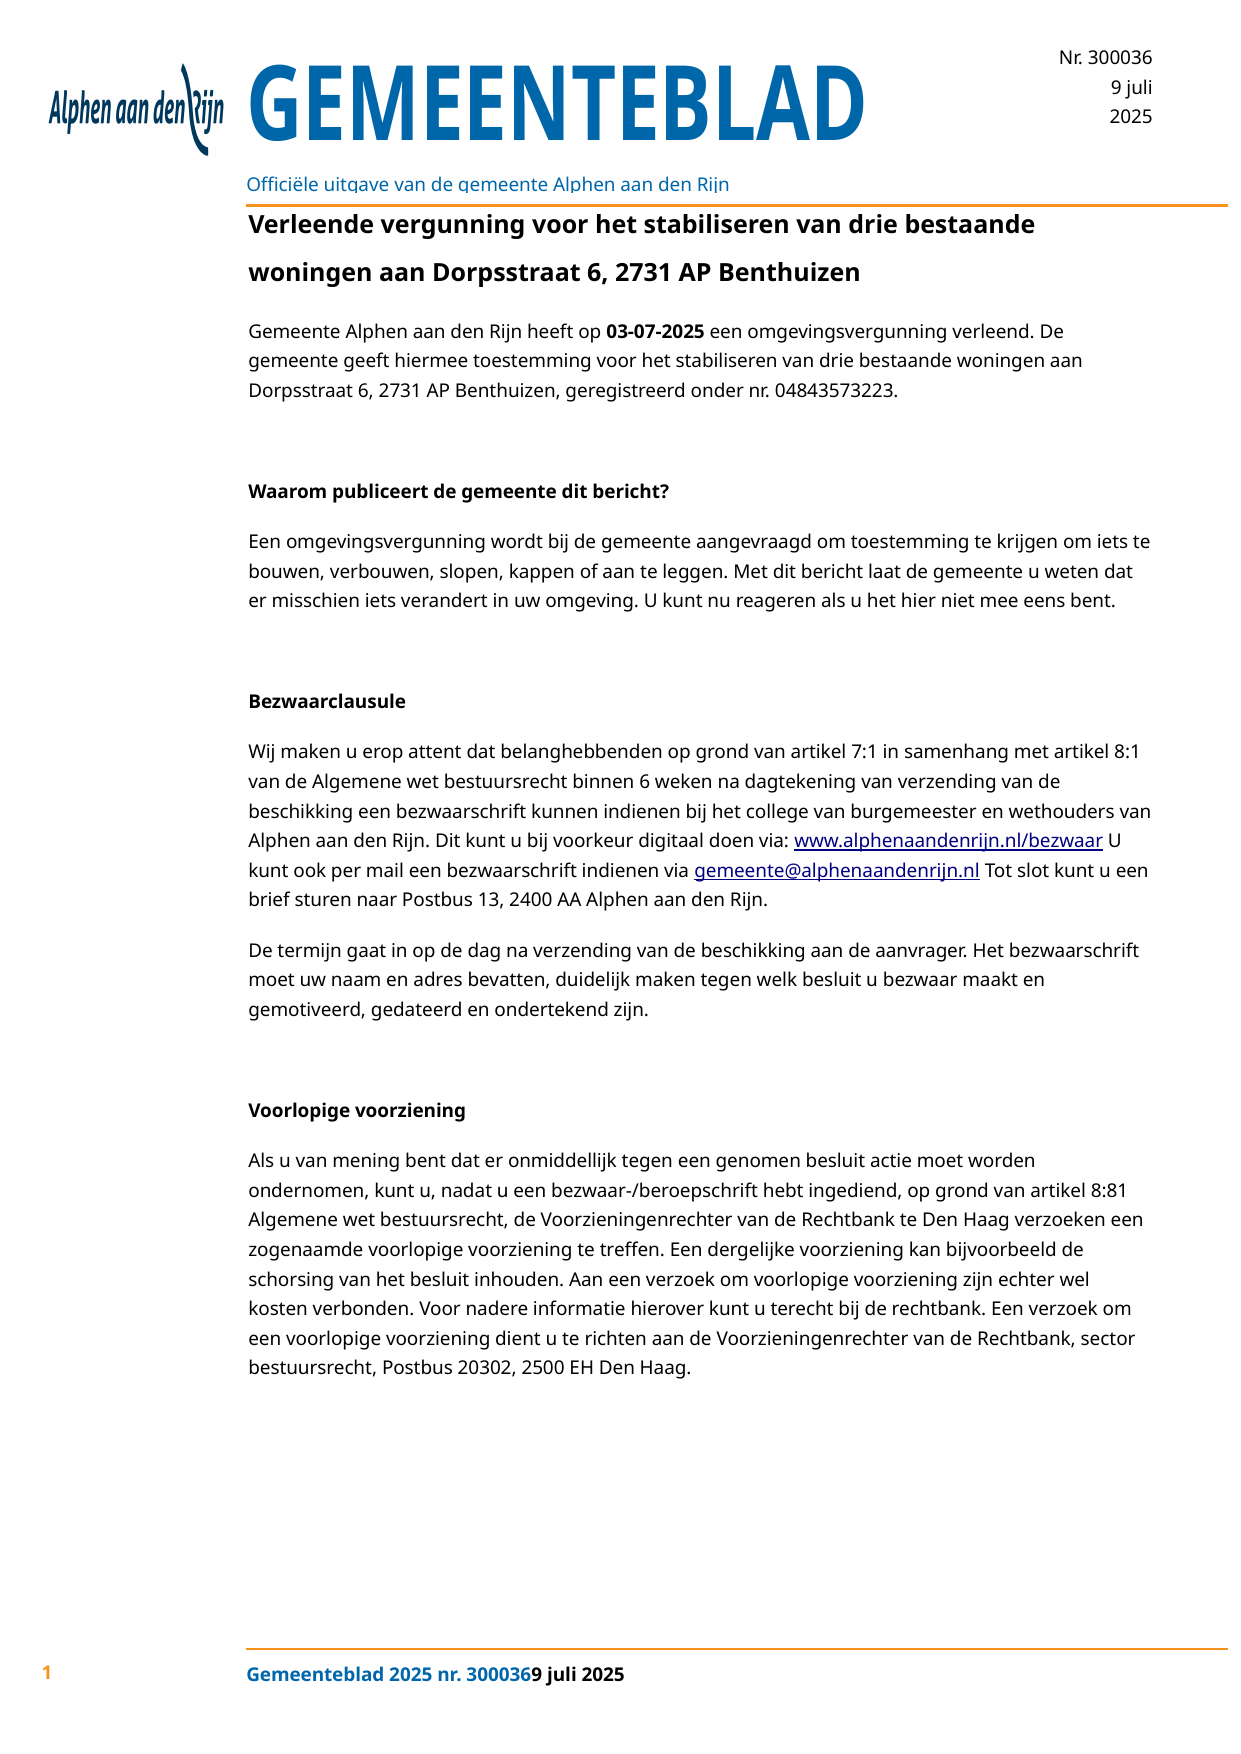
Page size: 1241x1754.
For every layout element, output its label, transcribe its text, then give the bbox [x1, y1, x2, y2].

text Voorlopige voorziening [248, 1097, 1152, 1123]
text De termijn gaat in op de dag na verzending van de beschikking aan de aanvrager. Het bezwaarschrift moet uw naam en adres bevatten, duidelijk maken tegen welk besluit u bezwaar maakt en gemotiveerd, gedateerd en ondertekend zijn. [248, 937, 1152, 1022]
text Verleende vergunning voor het stabiliseren van drie bestaande woningen aan Dorpsstraat 6, 2731 AP Benthuizen [248, 207, 1152, 288]
text Gemeente Alphen aan den Rijn heeft op 03-07-2025 een omgevingsvergunning verleend. De gemeente geeft hiermee toestemming voor het stabiliseren van drie bestaande woningen aan Dorpsstraat 6, 2731 AP Benthuizen, geregistreerd onder nr. 04843573223. [248, 318, 1152, 403]
text Als u van mening bent dat er onmiddellijk tegen een genomen besluit actie moet worden ondernomen, kunt u, nadat u een bezwaar-/beroepschrift hebt ingediend, op grond van artikel 8:81 Algemene wet bestuursrecht, de Voorzieningenrechter van de Rechtbank te Den Haag verzoeken een zogenaamde voorlopige voorziening te treffen. Een dergelijke voorziening kan bijvoorbeeld de schorsing van het besluit inhouden. Aan een verzoek om voorlopige voorziening zijn echter wel kosten verbonden. Voor nadere informatie hierover kunt u terecht bij de rechtbank. Een verzoek om een voorlopige voorziening dient u te richten aan de Voorzieningenrechter van de Rechtbank, sector bestuursrecht, Postbus 20302, 2500 EH Den Haag. [248, 1147, 1152, 1380]
text Wij maken u erop attent dat belanghebbenden op grond van artikel 7:1 in samenhang met artikel 8:1 van de Algemene wet bestuursrecht binnen 6 weken na dagtekening van verzending van de beschikking een bezwaarschrift kunnen indienen bij het college van burgemeester en wethouders van Alphen aan den Rijn. Dit kunt u bij voorkeur digitaal doen via: www.alphenaandenrijn.nl/bezwaar U kunt ook per mail een bezwaarschrift indienen via gemeente@alphenaandenrijn.nl Tot slot kunt u een brief sturen naar Postbus 13, 2400 AA Alphen aan den Rijn. [248, 739, 1152, 912]
picture [41, 47, 231, 172]
text Een omgevingsvergunning wordt bij de gemeente aangevraagd om toestemming te krijgen om iets te bouwen, verbouwen, slopen, kappen of aan te leggen. Met dit bericht laat de gemeente u weten dat er misschien iets verandert in uw omgeving. U kunt nu reageren als u het hier niet mee eens bent. [248, 528, 1152, 613]
text Bezwaarclausule [248, 688, 1152, 714]
text Waarom publiceert de gemeente dit bericht? [248, 478, 1152, 504]
